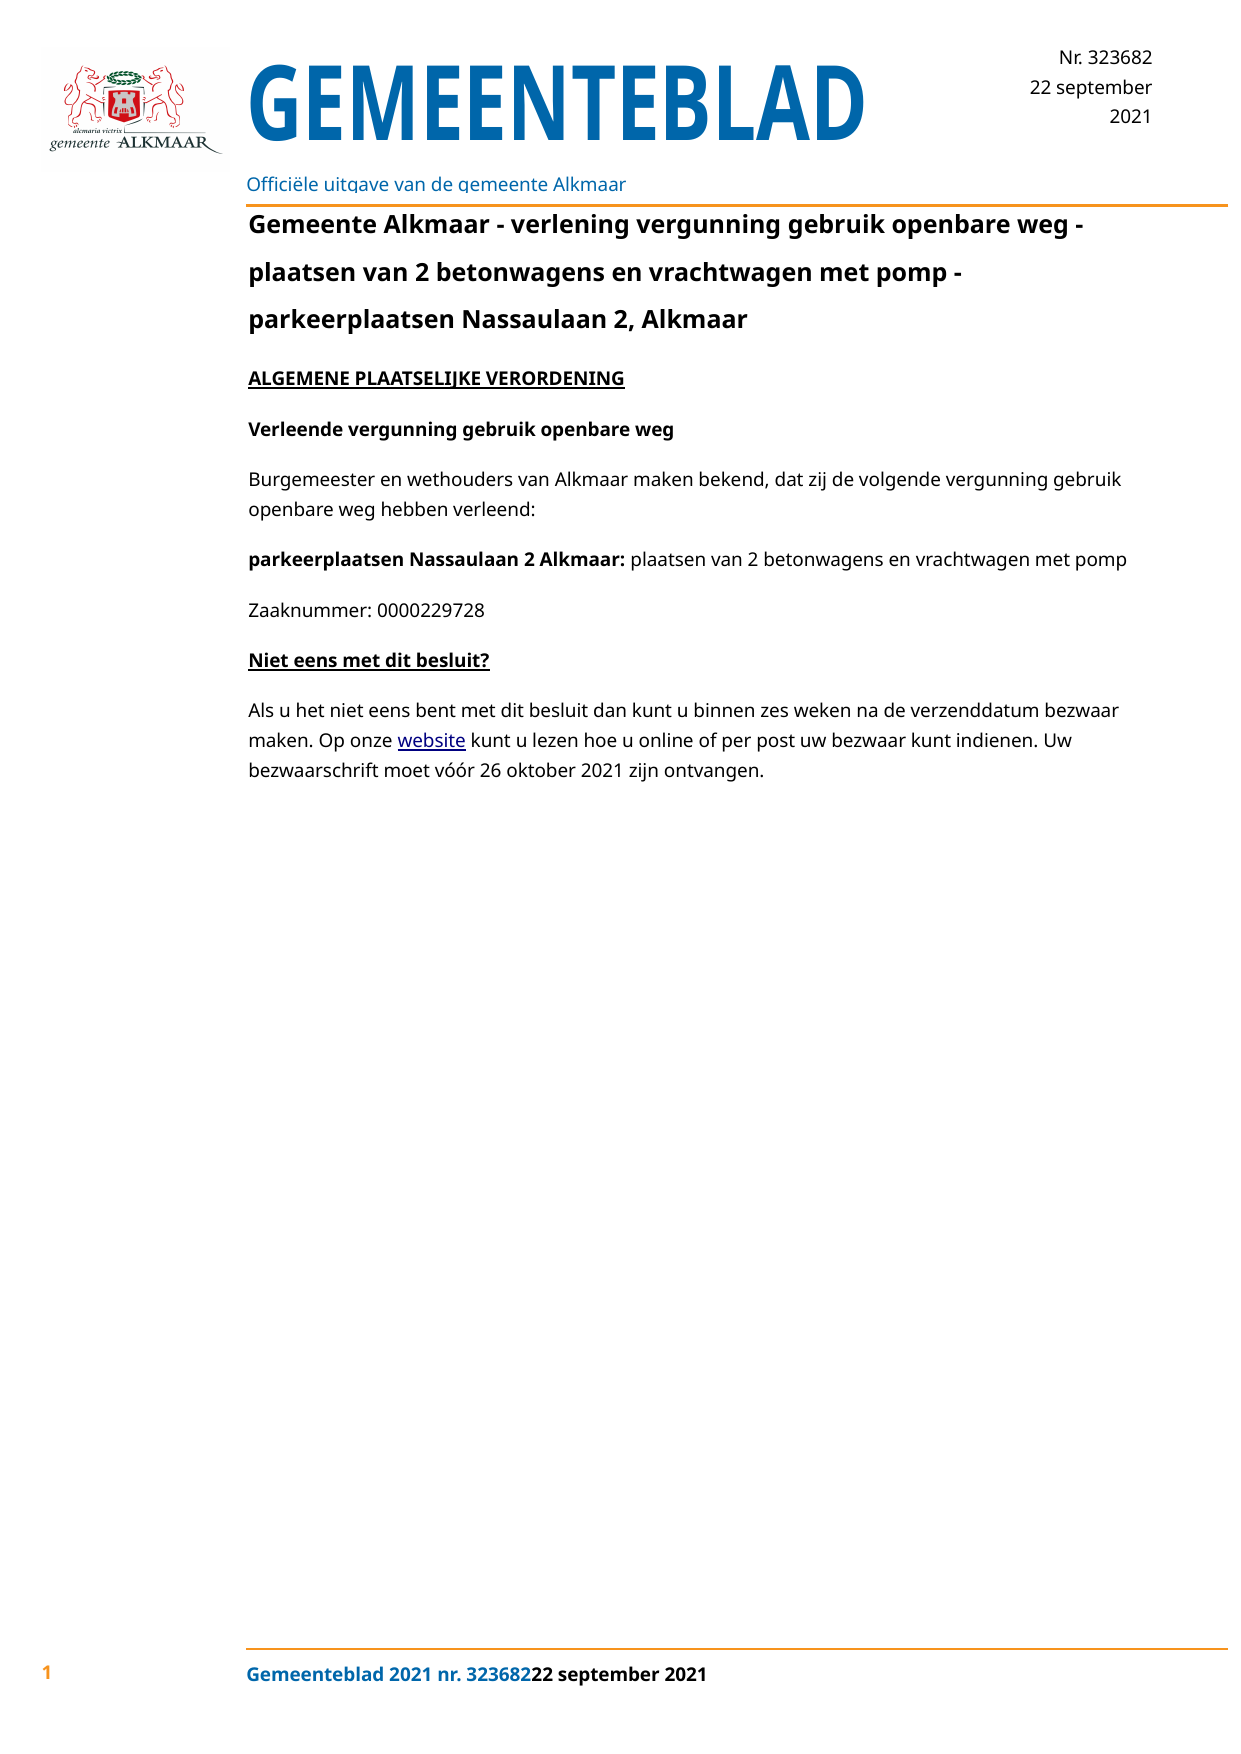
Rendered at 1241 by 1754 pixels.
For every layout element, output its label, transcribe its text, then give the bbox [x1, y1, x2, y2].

text Niet eens met dit besluit? [248, 647, 1152, 673]
text Gemeente Alkmaar - verlening vergunning gebruik openbare weg - plaatsen van 2 betonwagens en vrachtwagen met pomp - parkeerplaatsen Nassaulaan 2, Alkmaar [248, 207, 1152, 336]
text Verleende vergunning gebruik openbare weg [248, 416, 1152, 442]
text Zaaknummer: 0000229728 [248, 597, 1152, 622]
text Als u het niet eens bent met dit besluit dan kunt u binnen zes weken na de verzenddatum bezwaar maken. Op onze website kunt u lezen hoe u online of per post uw bezwaar kunt indienen. Uw bezwaarschrift moet vóór 26 oktober 2021 zijn ontvangen. [248, 698, 1152, 782]
text parkeerplaatsen Nassaulaan 2 Alkmaar: plaatsen van 2 betonwagens en vrachtwagen met pomp [248, 546, 1152, 572]
text ALGEMENE PLAATSELIJKE VERORDENING [248, 366, 1152, 391]
picture [41, 47, 231, 172]
text Burgemeester en wethouders van Alkmaar maken bekend, dat zij de volgende vergunning gebruik openbare weg hebben verleend: [248, 466, 1152, 522]
